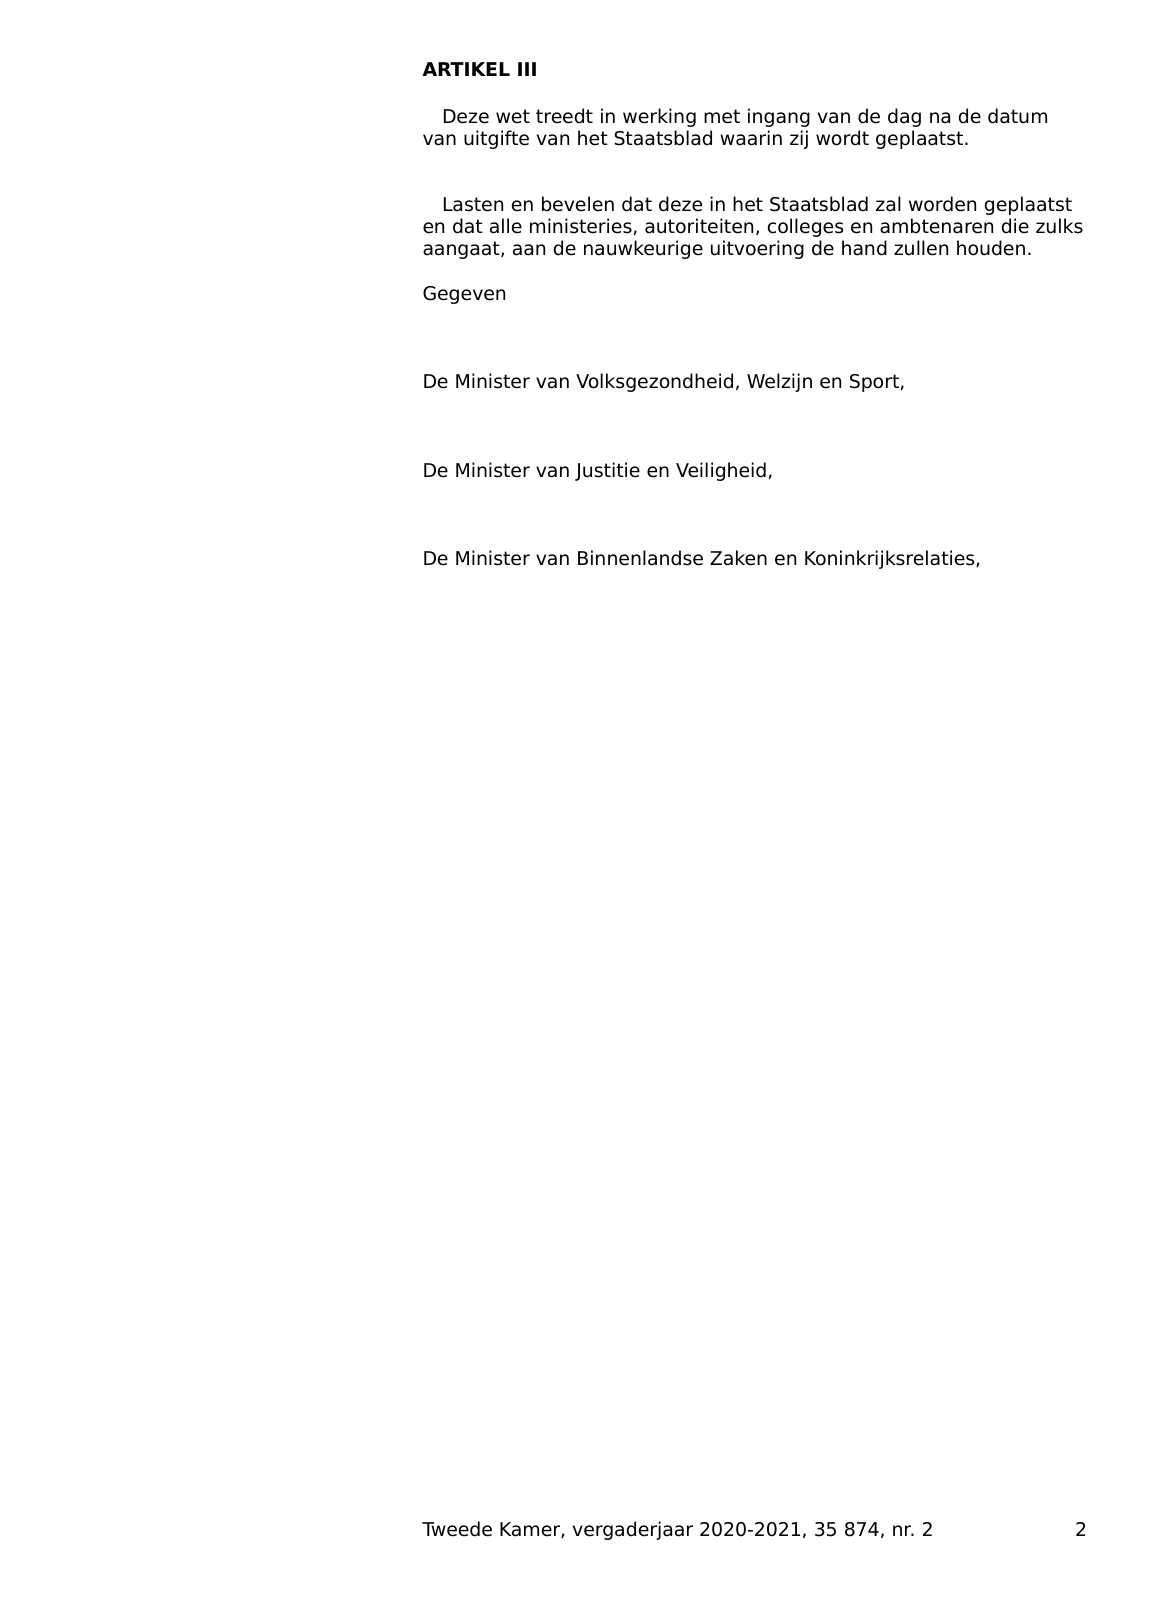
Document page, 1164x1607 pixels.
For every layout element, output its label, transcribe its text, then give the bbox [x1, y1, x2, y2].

text Lasten en bevelen dat deze in het Staatsblad zal worden geplaatst en dat alle ministeries, autoriteiten, colleges en ambtenaren die zulks aangaat, aan de nauwkeurige uitvoering de hand zullen houden. [422, 194, 1087, 260]
subtitle ARTIKEL III [422, 59, 1087, 81]
text Deze wet treedt in werking met ingang van de dag na de datum van uitgifte van het Staatsblad waarin zij wordt geplaatst. [422, 106, 1087, 150]
text De Minister van Binnenlandse Zaken en Koninkrijksrelaties, [422, 548, 1087, 570]
text Gegeven [422, 282, 1087, 304]
text De Minister van Justitie en Veiligheid, [422, 459, 1087, 482]
text De Minister van Volksgezondheid, Welzijn en Sport, [422, 371, 1087, 393]
